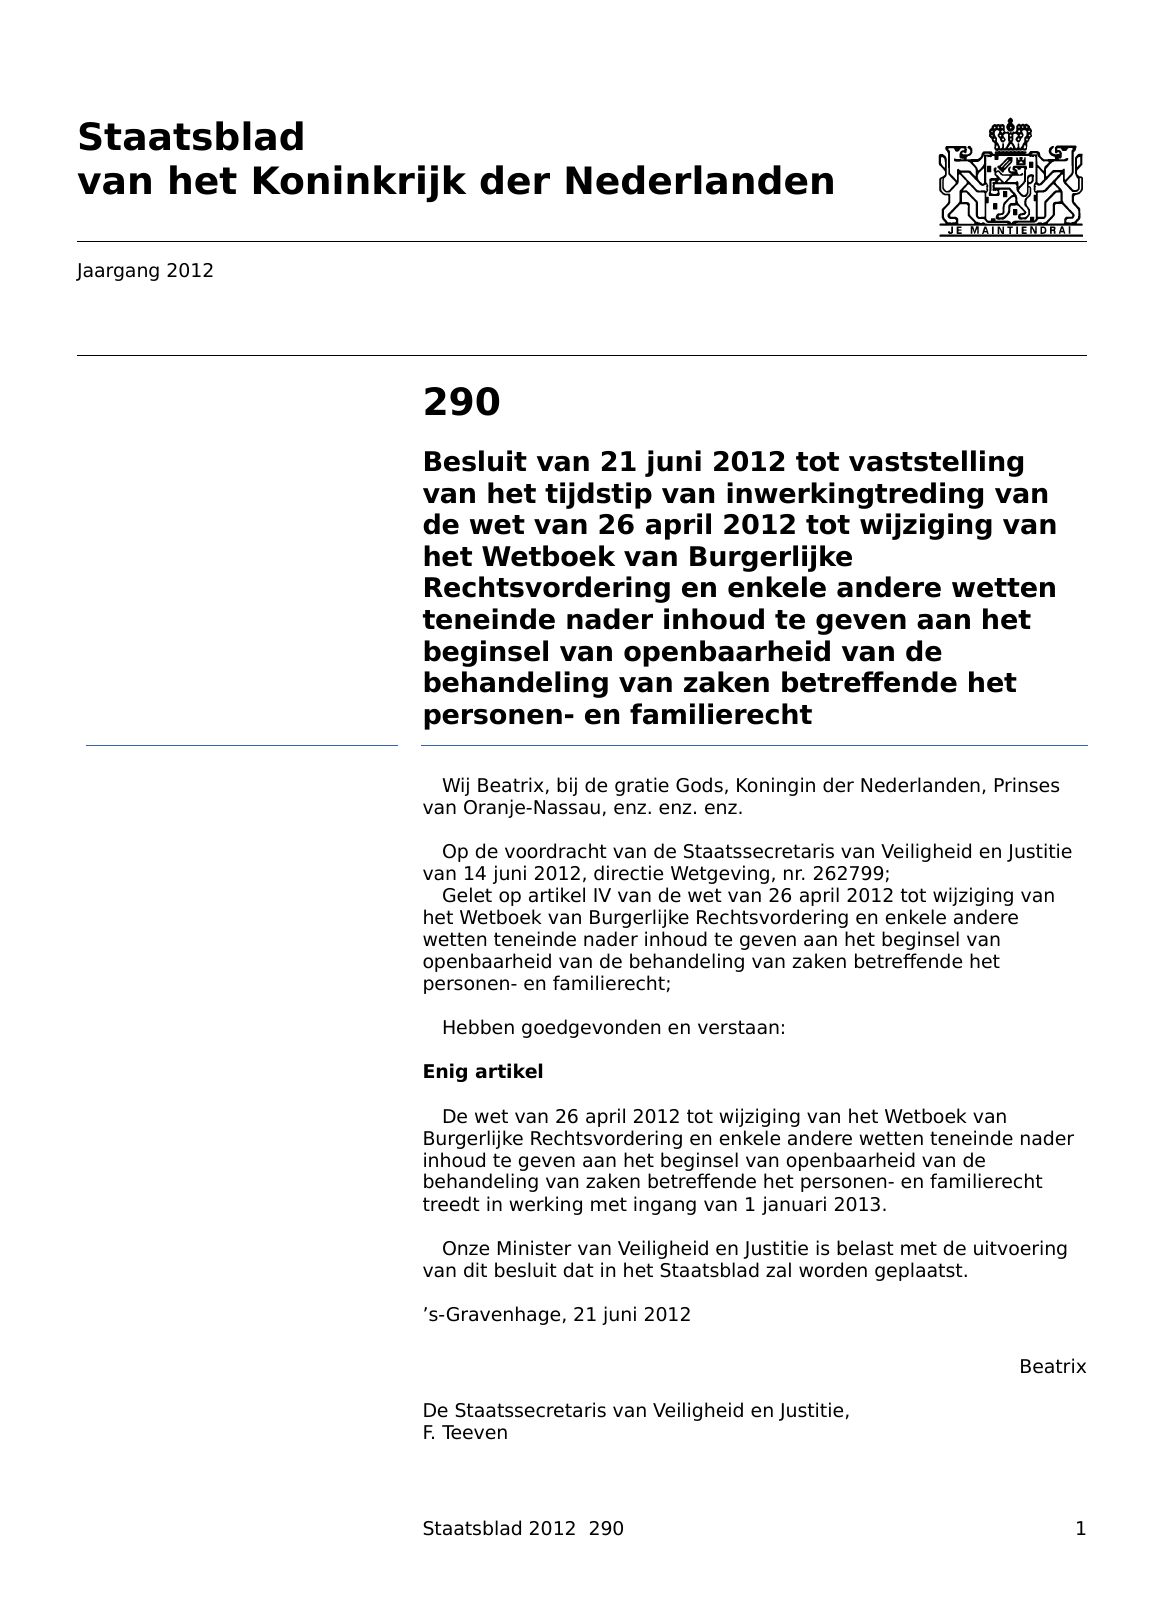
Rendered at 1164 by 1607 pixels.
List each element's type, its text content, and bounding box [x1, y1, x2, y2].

text De Staatssecretaris van Veiligheid en Justitie, F. Teeven [422, 1400, 1087, 1444]
subtitle 290 [422, 381, 1087, 424]
table_cell Jaargang 2012 [77, 242, 1087, 355]
text ’s-Gravenhage, 21 juni 2012 [422, 1304, 1087, 1326]
picture [936, 115, 1087, 240]
text Onze Minister van Veiligheid en Justitie is belast met de uitvoering van dit besluit dat in het Staatsblad zal worden geplaatst. [422, 1238, 1087, 1282]
text Wij Beatrix, bij de gratie Gods, Koningin der Nederlanden, Prinses van Oranje-Nassau, enz. enz. enz. [422, 775, 1087, 819]
table_header Staatsblad van het Koninkrijk der Nederlanden [77, 100, 886, 241]
subtitle Enig artikel [422, 1061, 1087, 1083]
text De wet van 26 april 2012 tot wijziging van het Wetboek van Burgerlijke Rechtsvordering en enkele andere wetten teneinde nader inhoud te geven aan het beginsel van openbaarheid van de behandeling van zaken betreffende het personen- en familierecht treedt in werking met ingang van 1 januari 2013. [422, 1106, 1087, 1215]
text Gelet op artikel IV van de wet van 26 april 2012 tot wijziging van het Wetboek van Burgerlijke Rechtsvordering en enkele andere wetten teneinde nader inhoud te geven aan het beginsel van openbaarheid van de behandeling van zaken betreffende het personen- en familierecht; [422, 885, 1087, 995]
table_header [886, 100, 1087, 241]
text Besluit van 21 juni 2012 tot vaststelling van het tijdstip van inwerkingtreding van de wet van 26 april 2012 tot wijziging van het Wetboek van Burgerlijke Rechtsvordering en enkele andere wetten teneinde nader inhoud te geven aan het beginsel van openbaarheid van de behandeling van zaken betreffende het personen- en familierecht [422, 447, 1087, 731]
text Beatrix [422, 1356, 1087, 1378]
text Op de voordracht van de Staatssecretaris van Veiligheid en Justitie van 14 juni 2012, directie Wetgeving, nr. 262799; [422, 841, 1087, 885]
text Hebben goedgevonden en verstaan: [422, 1017, 1087, 1039]
